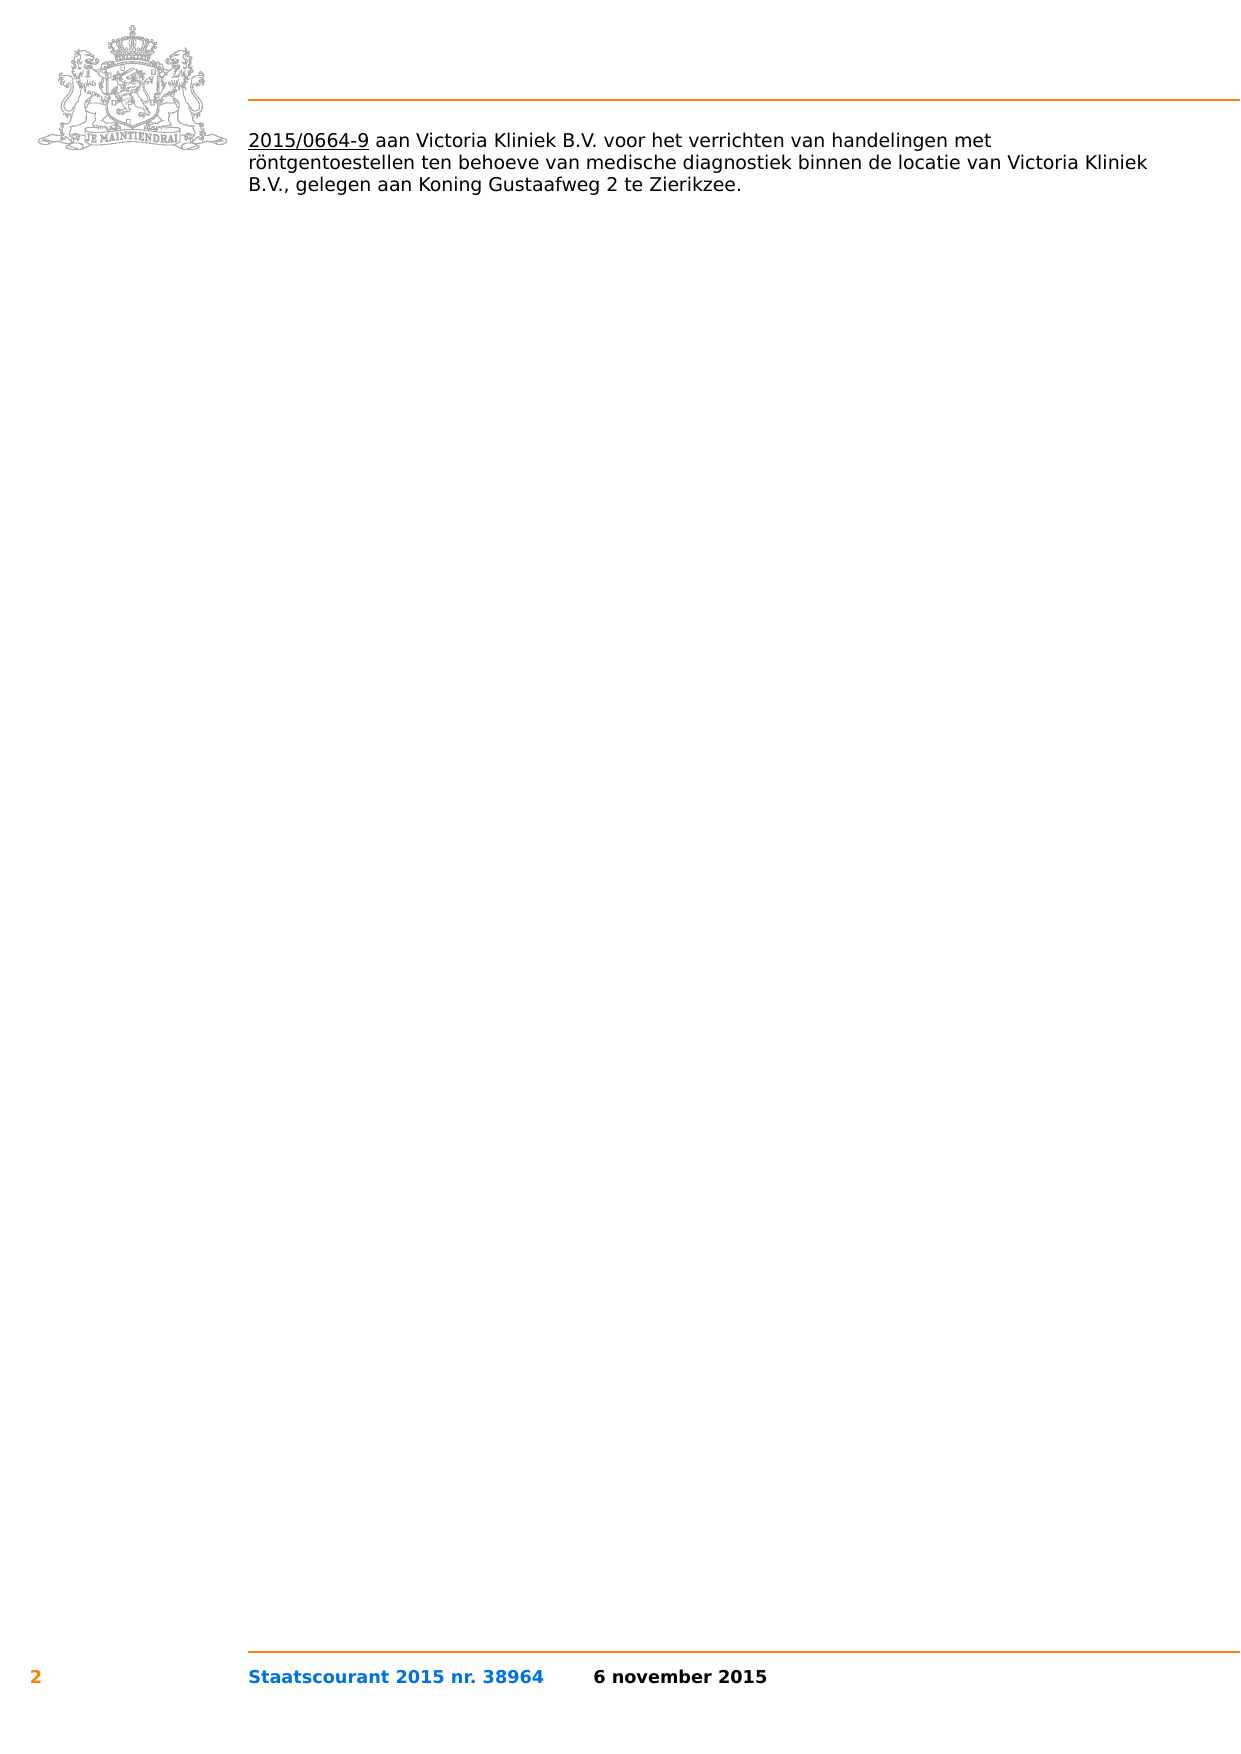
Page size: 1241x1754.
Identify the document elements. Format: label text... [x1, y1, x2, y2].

picture [38, 25, 227, 150]
text 2015/0664-9 aan Victoria Kliniek B.V. voor het verrichten van handelingen met röntgentoestellen ten behoeve van medische diagnostiek binnen de locatie van Victoria Kliniek B.V., gelegen aan Koning Gustaafweg 2 te Zierikzee. [248, 130, 1163, 196]
